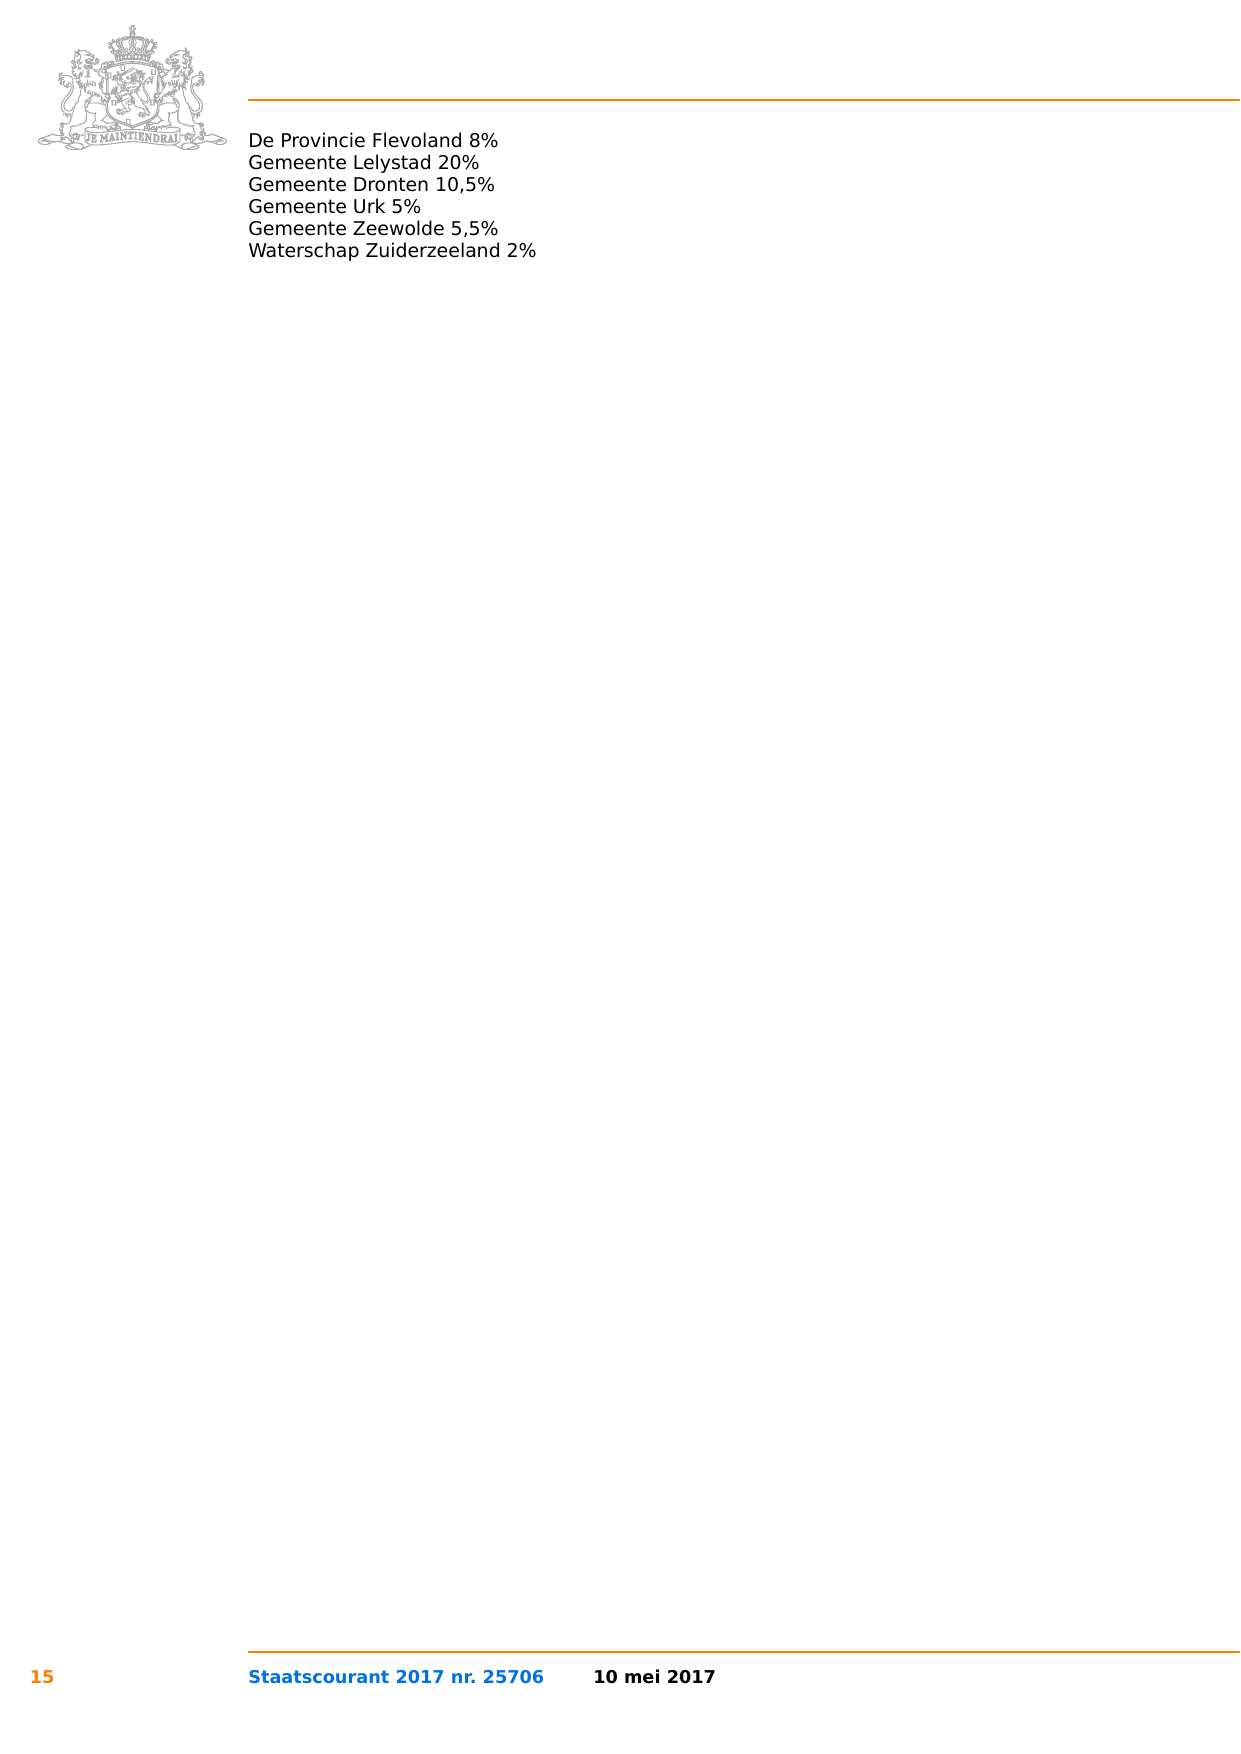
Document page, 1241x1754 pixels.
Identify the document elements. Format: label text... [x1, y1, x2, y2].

text Waterschap Zuiderzeeland 2% [248, 240, 1163, 262]
text Gemeente Urk 5% [248, 196, 1163, 218]
picture [38, 25, 227, 150]
text Gemeente Dronten 10,5% [248, 174, 1163, 196]
text Gemeente Zeewolde 5,5% [248, 218, 1163, 240]
text De Provincie Flevoland 8% [248, 130, 1163, 152]
text Gemeente Lelystad 20% [248, 152, 1163, 174]
